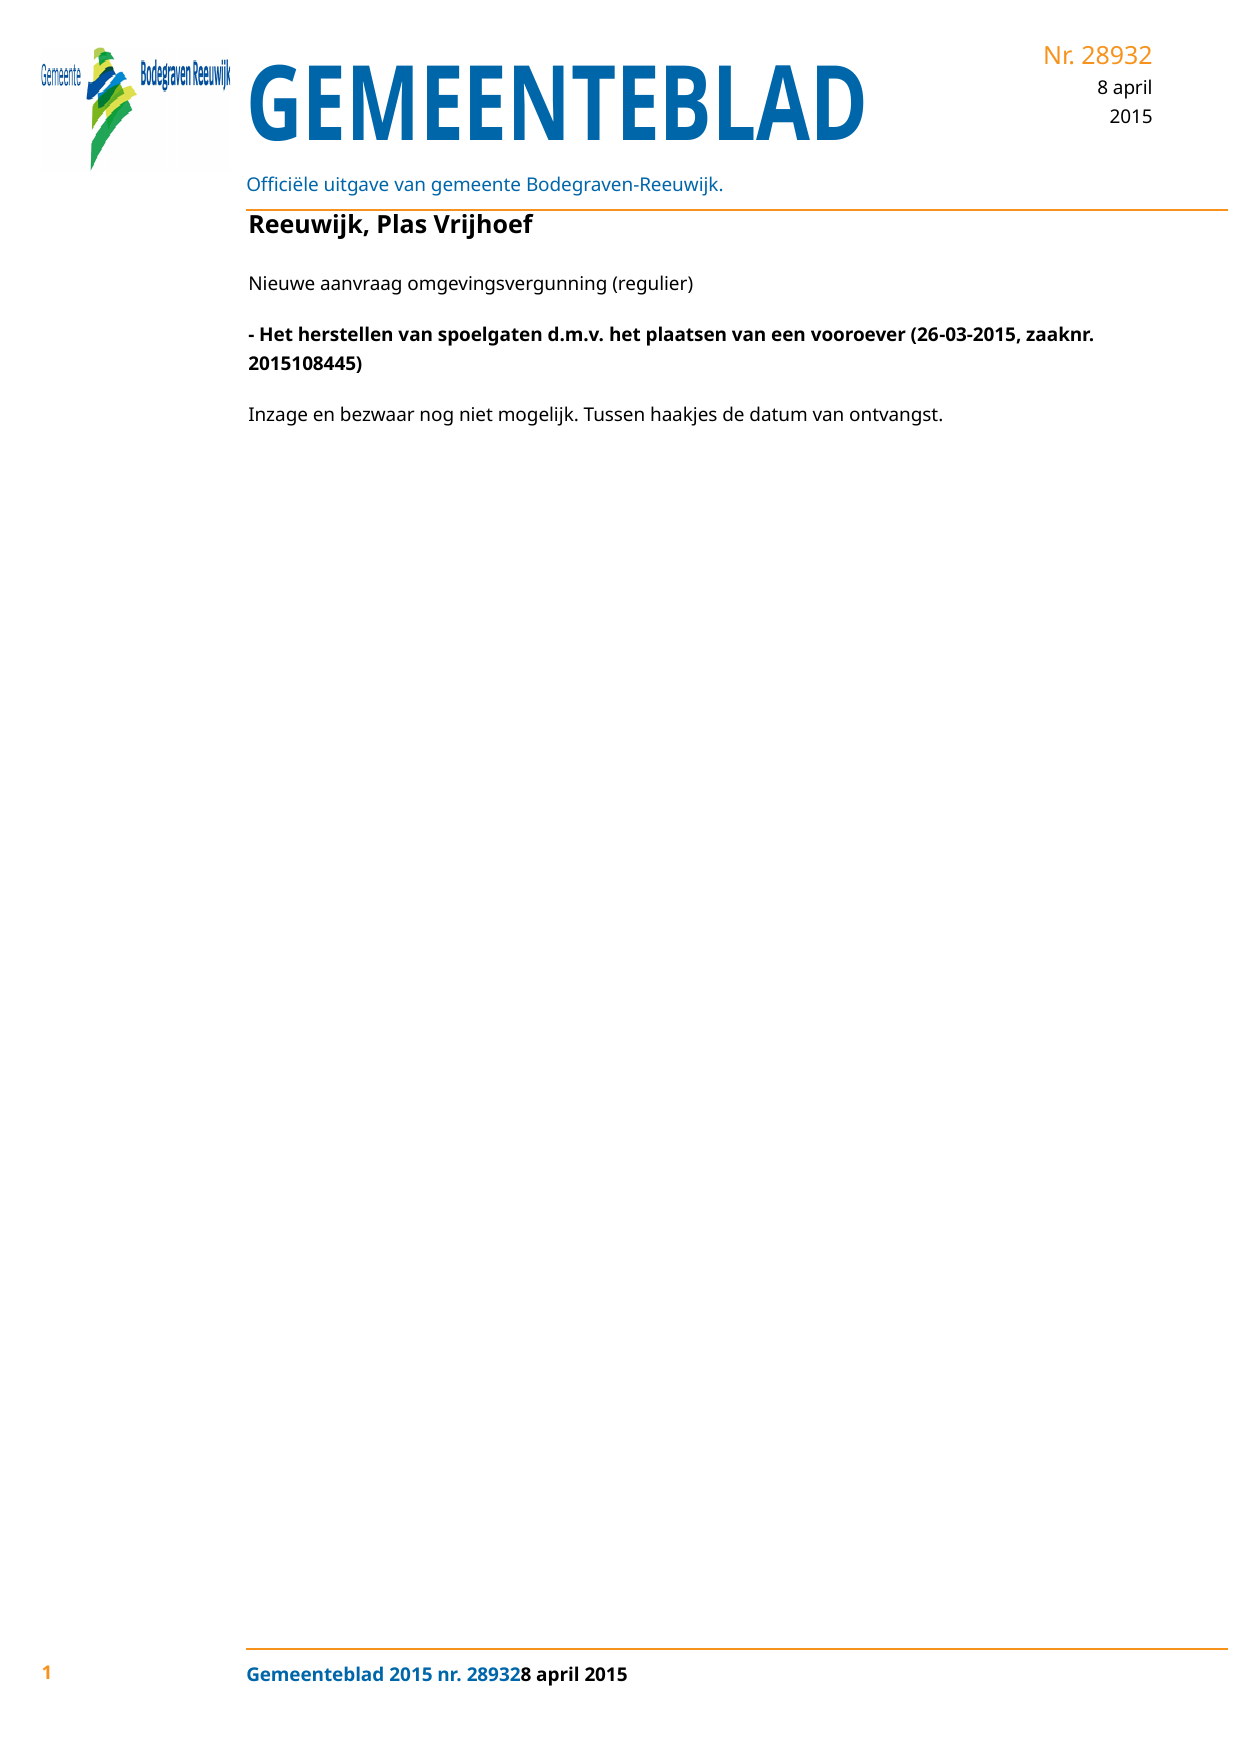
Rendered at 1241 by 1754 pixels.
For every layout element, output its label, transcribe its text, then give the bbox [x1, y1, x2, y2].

text Reeuwijk, Plas Vrijhoef [248, 211, 1152, 241]
picture [41, 47, 231, 172]
text Nieuwe aanvraag omgevingsvergunning (regulier) [248, 270, 1152, 296]
text - Het herstellen van spoelgaten d.m.v. het plaatsen van een vooroever (26‑03‑2015, zaaknr. 2015108445) [248, 321, 1152, 376]
text Inzage en bezwaar nog niet mogelijk. Tussen haakjes de datum van ontvangst. [248, 401, 1152, 426]
